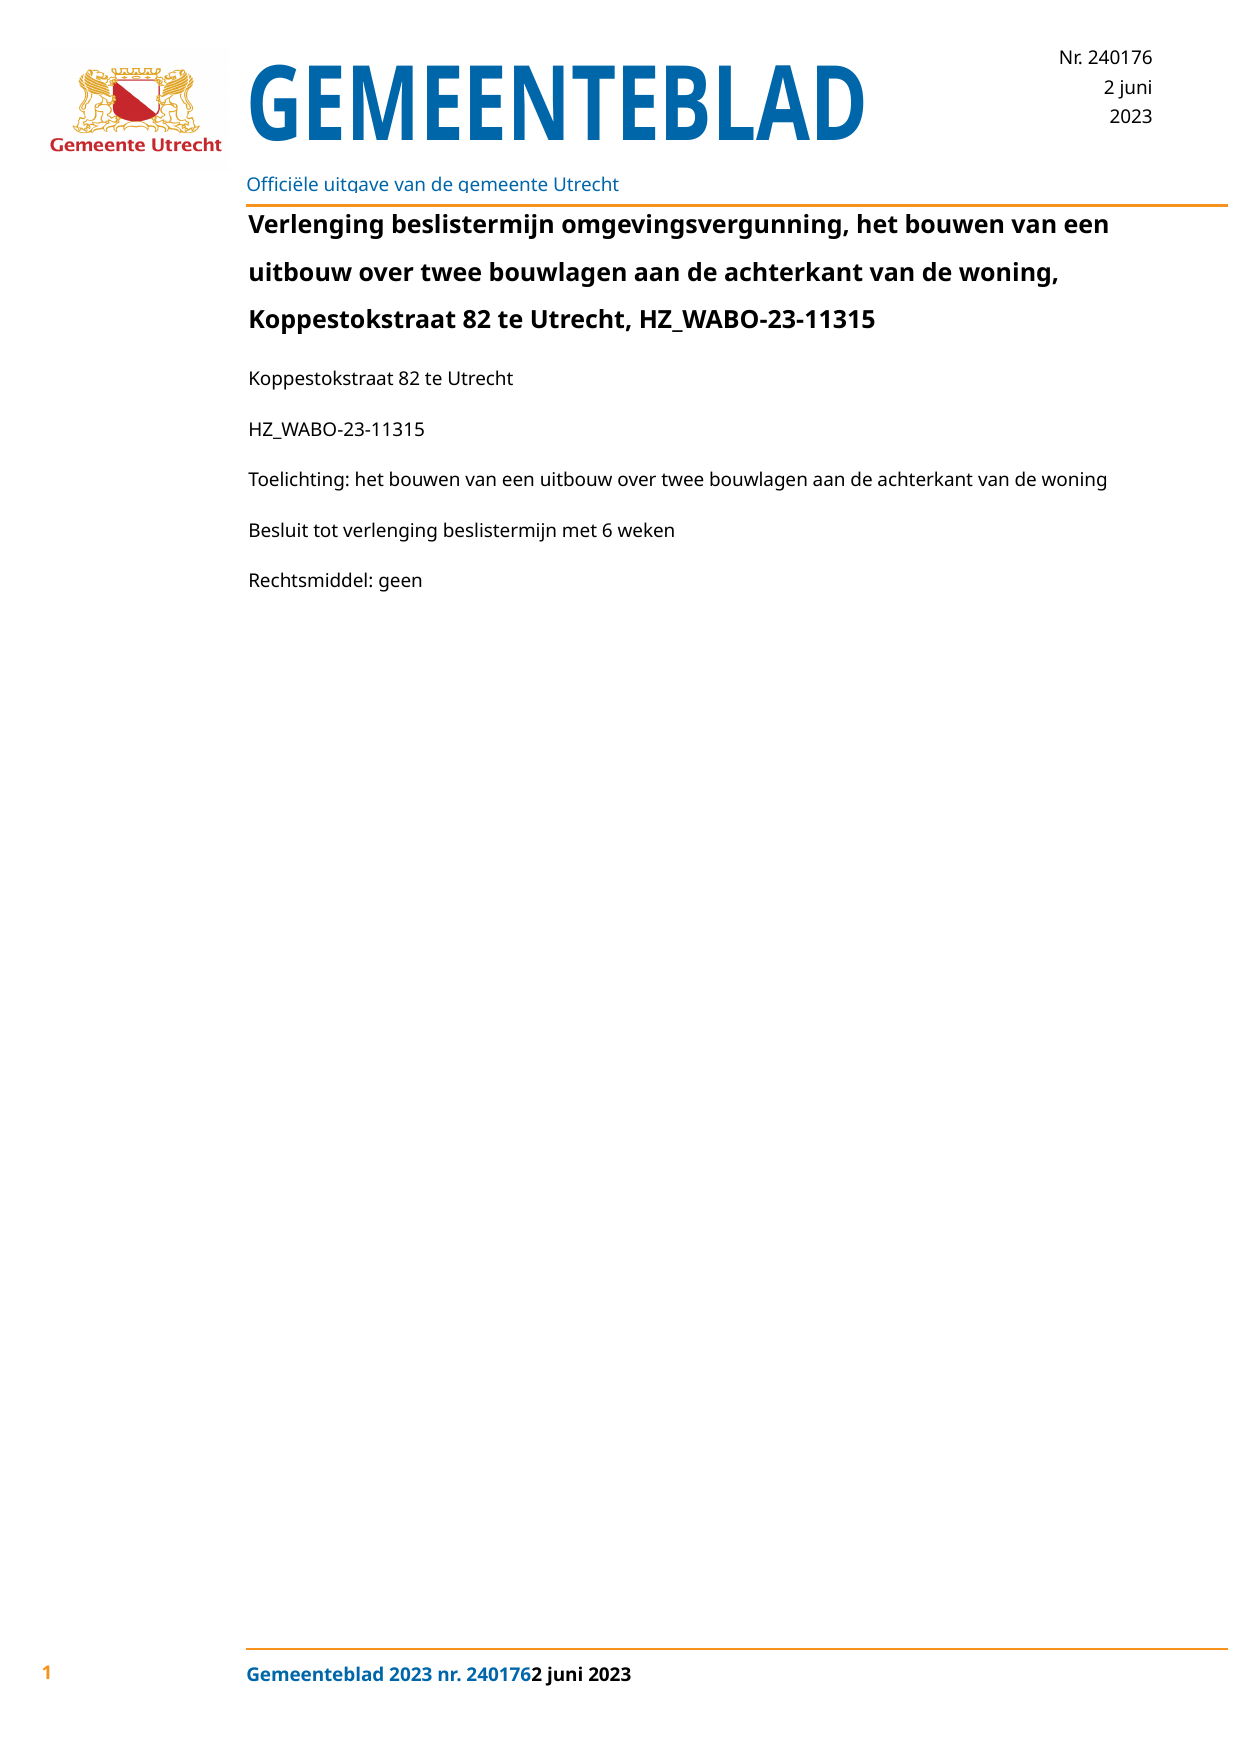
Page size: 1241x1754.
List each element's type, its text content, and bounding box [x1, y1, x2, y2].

text Besluit tot verlenging beslistermijn met 6 weken [248, 517, 1152, 542]
text Verlenging beslistermijn omgevingsvergunning, het bouwen van een uitbouw over twee bouwlagen aan de achterkant van de woning, Koppestokstraat 82 te Utrecht, HZ_WABO-23-11315 [248, 207, 1152, 336]
text Toelichting: het bouwen van een uitbouw over twee bouwlagen aan de achterkant van de woning [248, 466, 1152, 492]
picture [41, 47, 231, 172]
text Koppestokstraat 82 te Utrecht [248, 366, 1152, 391]
text HZ_WABO-23-11315 [248, 416, 1152, 442]
text Rechtsmiddel: geen [248, 567, 1152, 593]
